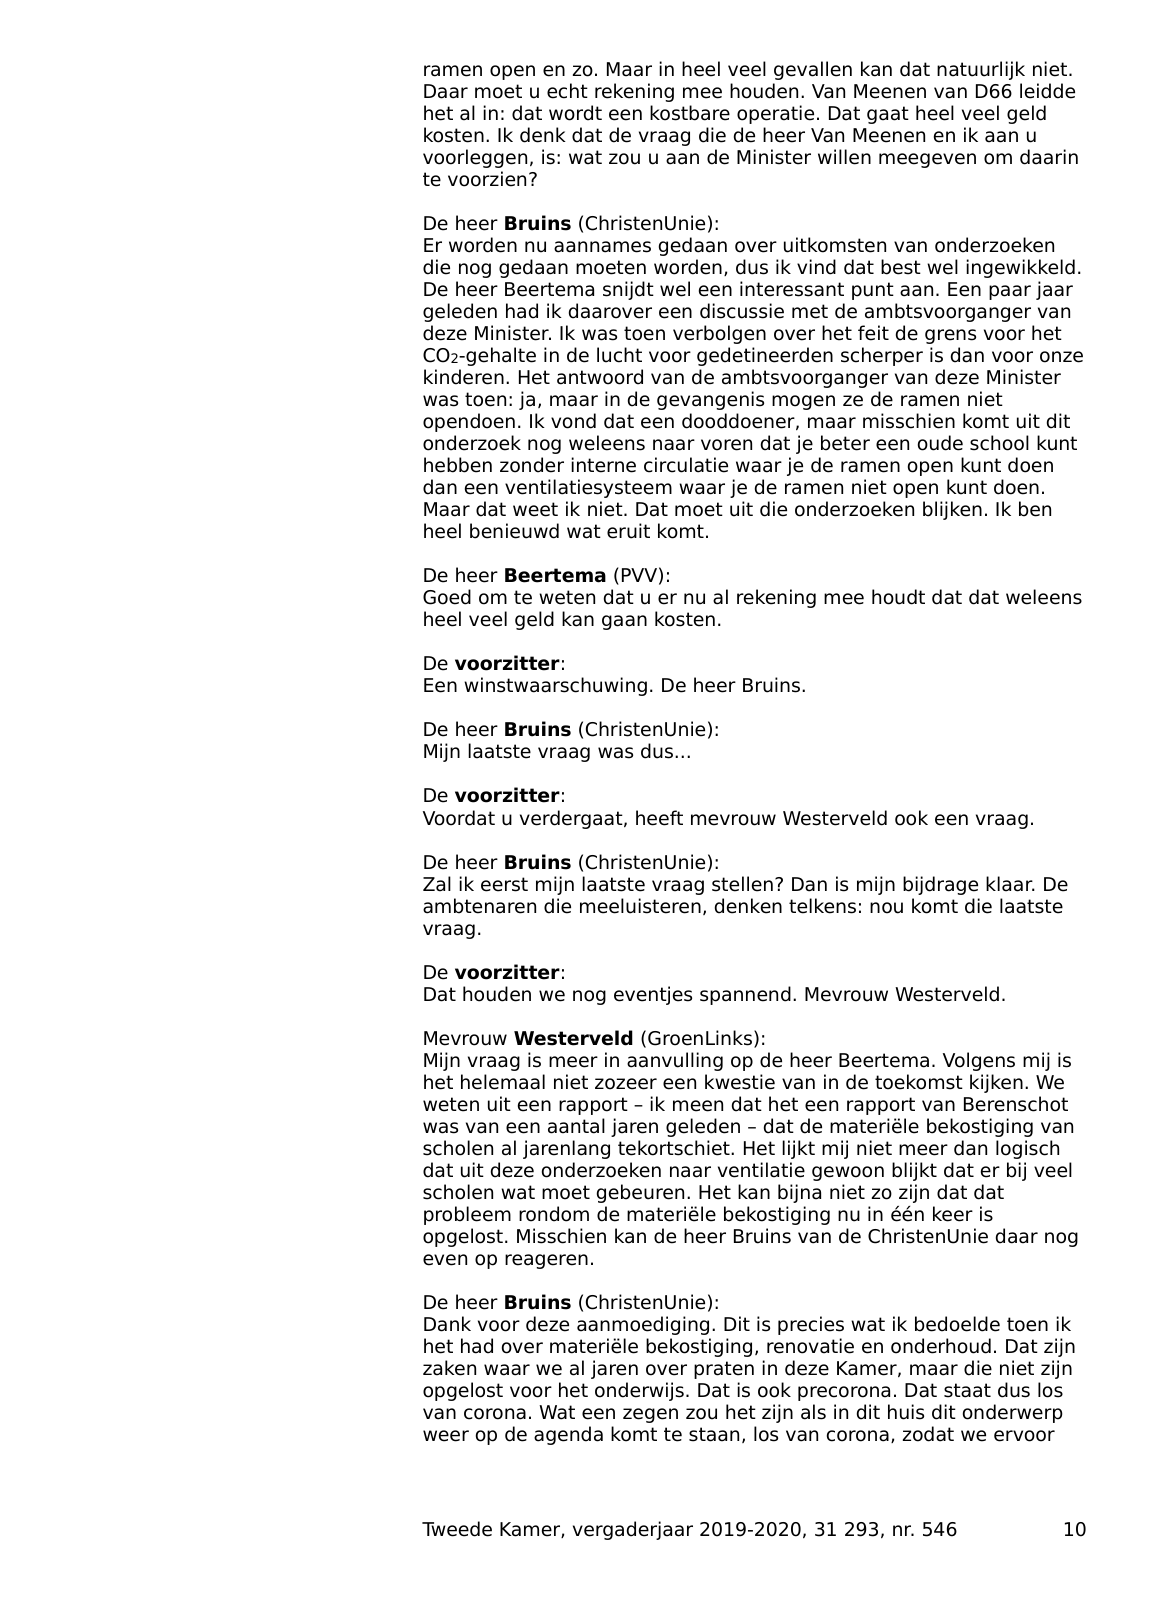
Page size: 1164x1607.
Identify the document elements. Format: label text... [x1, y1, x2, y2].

text Voordat u verdergaat, heeft mevrouw Westerveld ook een vraag. [422, 807, 1087, 829]
text De heer Bruins (ChristenUnie): [422, 1292, 1087, 1314]
text Dank voor deze aanmoediging. Dit is precies wat ik bedoelde toen ik het had over materiële bekostiging, renovatie en onderhoud. Dat zijn zaken waar we al jaren over praten in deze Kamer, maar die niet zijn opgelost voor het onderwijs. Dat is ook precorona. Dat staat dus los van corona. Wat een zegen zou het zijn als in dit huis dit onderwerp weer op de agenda komt te staan, los van corona, zodat we ervoor [422, 1314, 1087, 1446]
text De voorzitter: [422, 785, 1087, 807]
text Goed om te weten dat u er nu al rekening mee houdt dat dat weleens heel veel geld kan gaan kosten. [422, 587, 1087, 631]
text Er worden nu aannames gedaan over uitkomsten van onderzoeken die nog gedaan moeten worden, dus ik vind dat best wel ingewikkeld. De heer Beertema snijdt wel een interessant punt aan. Een paar jaar geleden had ik daarover een discussie met de ambtsvoorganger van deze Minister. Ik was toen verbolgen over het feit de grens voor het CO2-gehalte in de lucht voor gedetineerden scherper is dan voor onze kinderen. Het antwoord van de ambtsvoorganger van deze Minister was toen: ja, maar in de gevangenis mogen ze de ramen niet opendoen. Ik vond dat een dooddoener, maar misschien komt uit dit onderzoek nog weleens naar voren dat je beter een oude school kunt hebben zonder interne circulatie waar je de ramen open kunt doen dan een ventilatiesysteem waar je de ramen niet open kunt doen. Maar dat weet ik niet. Dat moet uit die onderzoeken blijken. Ik ben heel benieuwd wat eruit komt. [422, 235, 1087, 543]
text ramen open en zo. Maar in heel veel gevallen kan dat natuurlijk niet. Daar moet u echt rekening mee houden. Van Meenen van D66 leidde het al in: dat wordt een kostbare operatie. Dat gaat heel veel geld kosten. Ik denk dat de vraag die de heer Van Meenen en ik aan u voorleggen, is: wat zou u aan de Minister willen meegeven om daarin te voorzien? [422, 59, 1087, 191]
text De heer Bruins (ChristenUnie): [422, 719, 1087, 741]
text Mevrouw Westerveld (GroenLinks): [422, 1028, 1087, 1050]
text Zal ik eerst mijn laatste vraag stellen? Dan is mijn bijdrage klaar. De ambtenaren die meeluisteren, denken telkens: nou komt die laatste vraag. [422, 873, 1087, 939]
text De voorzitter: [422, 962, 1087, 984]
text Mijn laatste vraag was dus... [422, 741, 1087, 763]
text Dat houden we nog eventjes spannend. Mevrouw Westerveld. [422, 984, 1087, 1006]
text De heer Beertema (PVV): [422, 565, 1087, 587]
text De heer Bruins (ChristenUnie): [422, 852, 1087, 873]
text Mijn vraag is meer in aanvulling op de heer Beertema. Volgens mij is het helemaal niet zozeer een kwestie van in de toekomst kijken. We weten uit een rapport – ik meen dat het een rapport van Berenschot was van een aantal jaren geleden – dat de materiële bekostiging van scholen al jarenlang tekortschiet. Het lijkt mij niet meer dan logisch dat uit deze onderzoeken naar ventilatie gewoon blijkt dat er bij veel scholen wat moet gebeuren. Het kan bijna niet zo zijn dat dat probleem rondom de materiële bekostiging nu in één keer is opgelost. Misschien kan de heer Bruins van de ChristenUnie daar nog even op reageren. [422, 1050, 1087, 1269]
text De heer Bruins (ChristenUnie): [422, 213, 1087, 235]
text Een winstwaarschuwing. De heer Bruins. [422, 675, 1087, 697]
text De voorzitter: [422, 653, 1087, 675]
